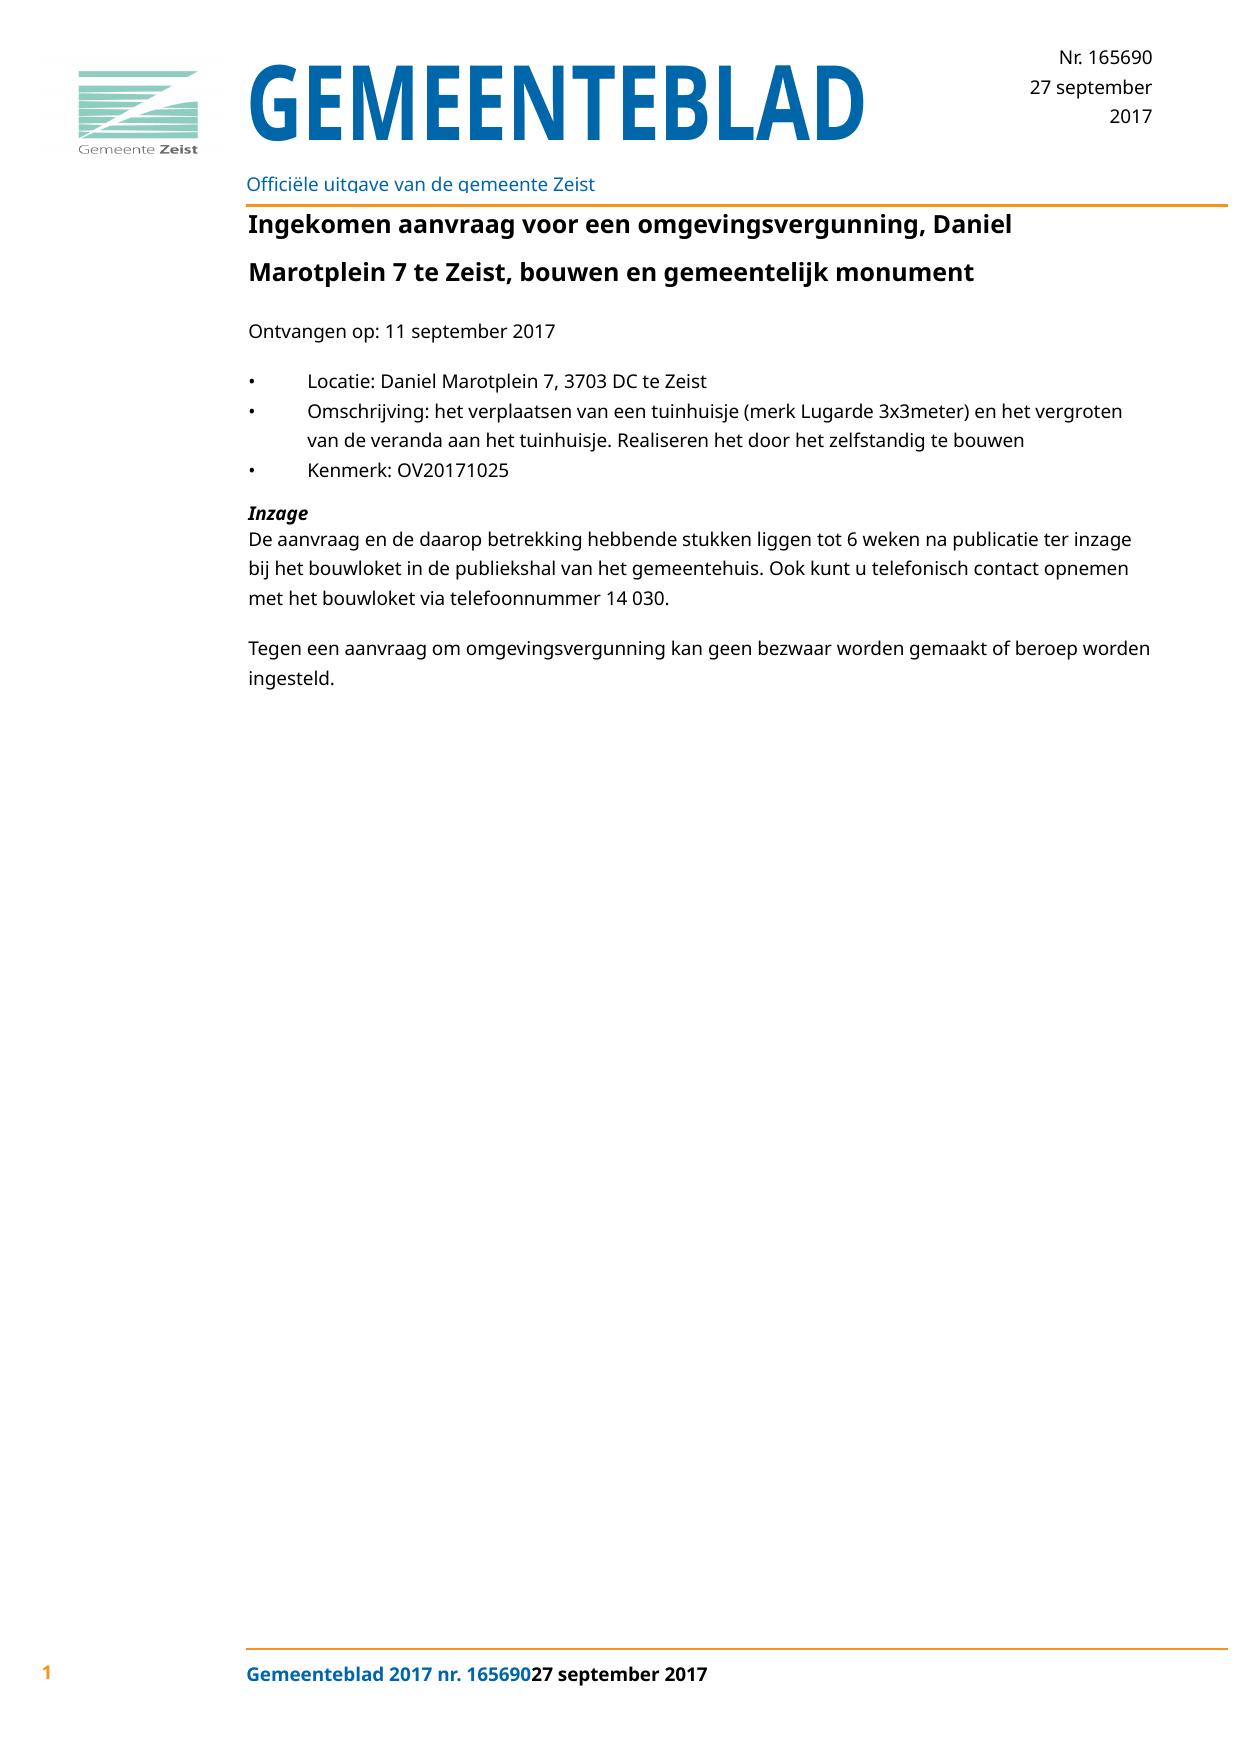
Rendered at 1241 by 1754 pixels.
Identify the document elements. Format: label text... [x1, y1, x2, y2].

list Kenmerk: OV20171025 [248, 457, 1152, 483]
text Inzage [248, 500, 1152, 526]
text De aanvraag en de daarop betrekking hebbende stukken liggen tot 6 weken na publicatie ter inzage bij het bouwloket in de publiekshal van het gemeentehuis. Ook kunt u telefonisch contact opnemen met het bouwloket via telefoonnummer 14 030. [248, 526, 1152, 611]
text Ontvangen op: 11 september 2017 [248, 318, 1152, 344]
picture [41, 47, 231, 172]
list Locatie: Daniel Marotplein 7, 3703 DC te Zeist [248, 368, 1152, 394]
list Omschrijving: het verplaatsen van een tuinhuisje (merk Lugarde 3x3meter) en het vergroten van de veranda aan het tuinhuisje. Realiseren het door het zelfstandig te bouwen [248, 398, 1152, 453]
text Ingekomen aanvraag voor een omgevingsvergunning, Daniel Marotplein 7 te Zeist, bouwen en gemeentelijk monument [248, 207, 1152, 288]
text Tegen een aanvraag om omgevingsvergunning kan geen bezwaar worden gemaakt of beroep worden ingesteld. [248, 636, 1152, 691]
